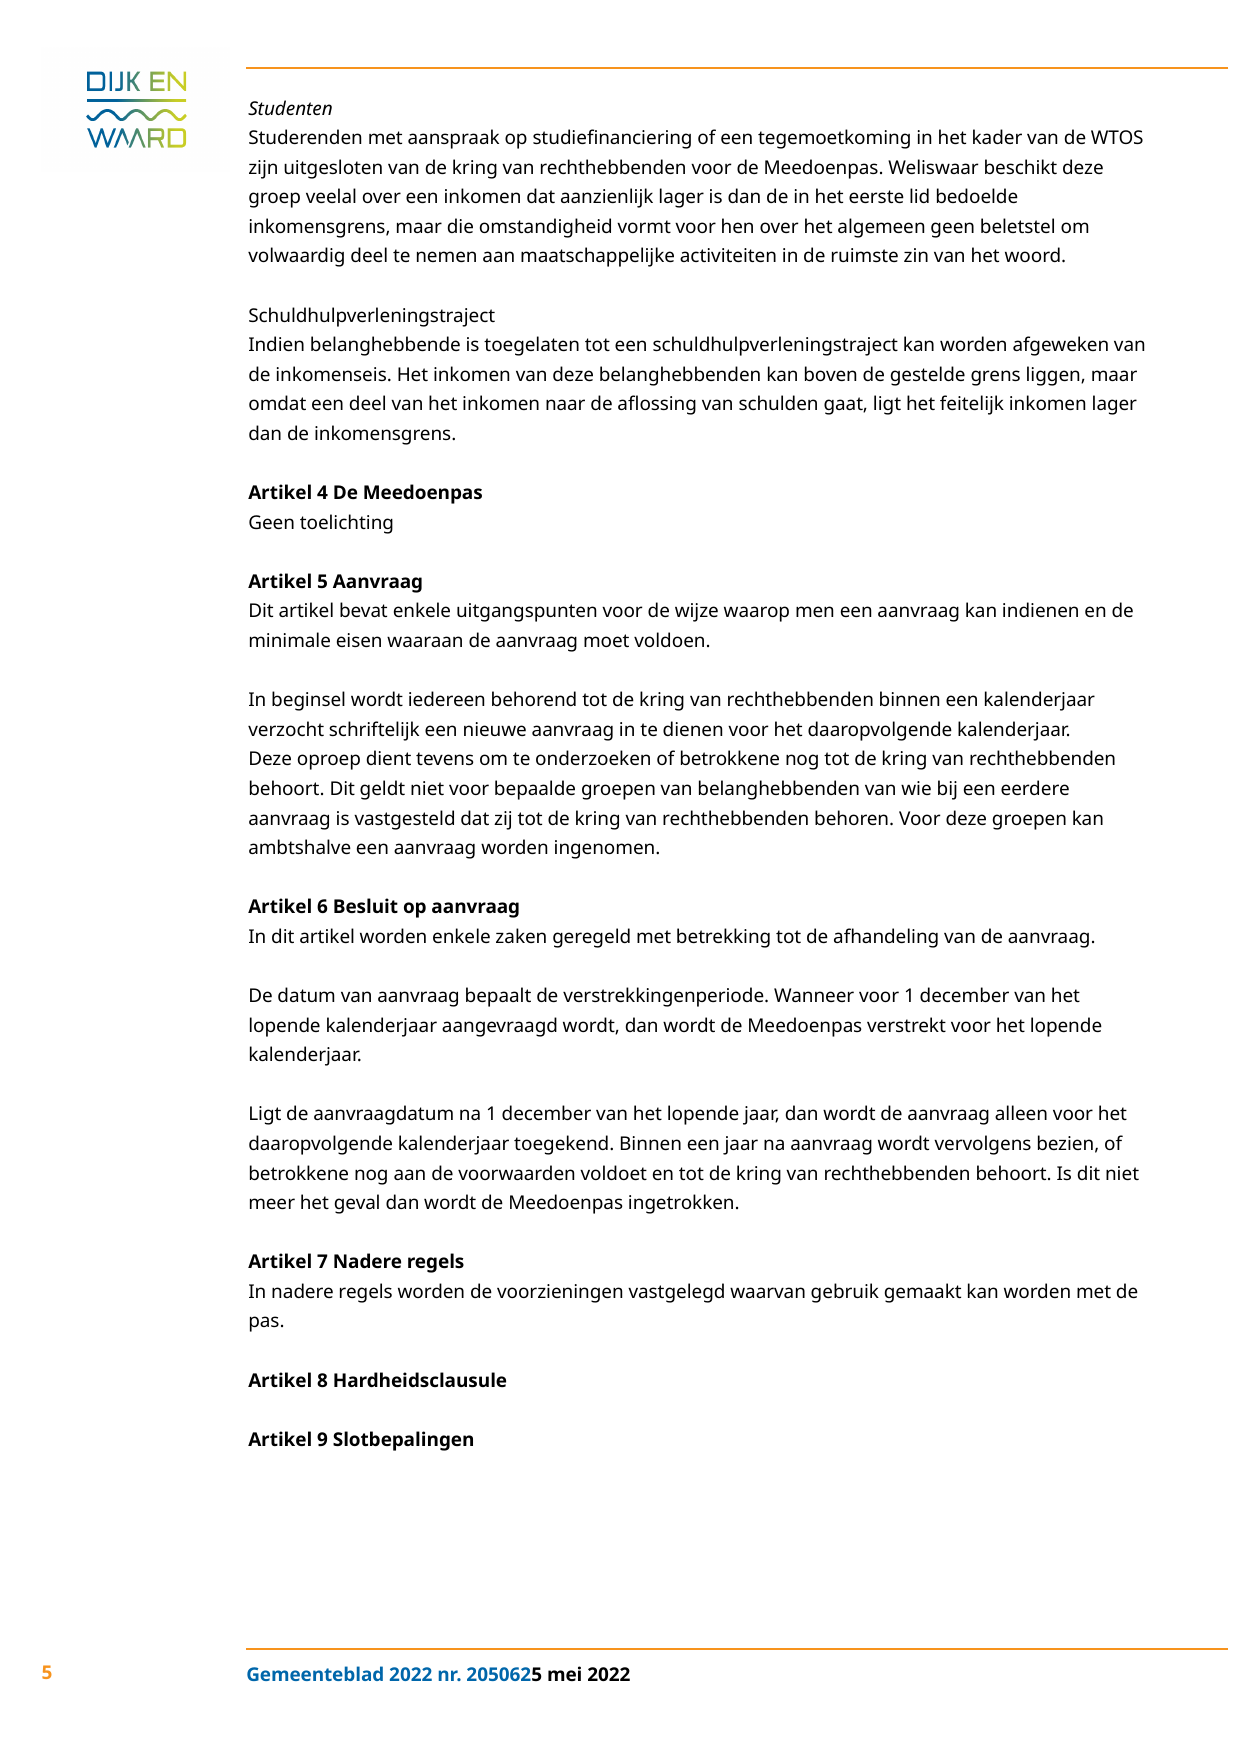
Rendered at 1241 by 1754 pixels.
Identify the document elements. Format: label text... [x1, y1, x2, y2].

text Studerenden met aanspraak op studiefinanciering of een tegemoetkoming in het kader van de WTOS zijn uitgesloten van de kring van rechthebbenden voor de Meedoenpas. Weliswaar beschikt deze groep veelal over een inkomen dat aanzienlijk lager is dan de in het eerste lid bedoelde inkomensgrens, maar die omstandigheid vormt voor hen over het algemeen geen beletstel om volwaardig deel te nemen aan maatschappelijke activiteiten in de ruimste zin van het woord. [248, 124, 1152, 268]
text De datum van aanvraag bepaalt de verstrekkingenperiode. Wanneer voor 1 december van het lopende kalenderjaar aangevraagd wordt, dan wordt de Meedoenpas verstrekt voor het lopende kalenderjaar. [248, 982, 1152, 1067]
text In dit artikel worden enkele zaken geregeld met betrekking tot de afhandeling van de aanvraag. [248, 923, 1152, 949]
text Artikel 7 Nadere regels [248, 1248, 1152, 1274]
text Geen toelichting [248, 509, 1152, 535]
text In beginsel wordt iedereen behorend tot de kring van rechthebbenden binnen een kalenderjaar verzocht schriftelijk een nieuwe aanvraag in te dienen voor het daaropvolgende kalenderjaar. [248, 686, 1152, 742]
text Studenten [248, 95, 1152, 121]
text Indien belanghebbende is toegelaten tot een schuldhulpverleningstraject kan worden afgeweken van de inkomenseis. Het inkomen van deze belanghebbenden kan boven de gestelde grens liggen, maar omdat een deel van het inkomen naar de aflossing van schulden gaat, ligt het feitelijk inkomen lager dan de inkomensgrens. [248, 331, 1152, 446]
text pas. [248, 1308, 1152, 1333]
text Artikel 8 Hardheidsclausule [248, 1367, 1152, 1393]
text Schuldhulpverleningstraject [248, 302, 1152, 328]
picture [41, 47, 231, 172]
text In nadere regels worden de voorzieningen vastgelegd waarvan gebruik gemaakt kan worden met de [248, 1278, 1152, 1304]
text Ligt de aanvraagdatum na 1 december van het lopende jaar, dan wordt de aanvraag alleen voor het daaropvolgende kalenderjaar toegekend. Binnen een jaar na aanvraag wordt vervolgens bezien, of betrokkene nog aan de voorwaarden voldoet en tot de kring van rechthebbenden behoort. Is dit niet meer het geval dan wordt de Meedoenpas ingetrokken. [248, 1101, 1152, 1215]
text Artikel 9 Slotbepalingen [248, 1426, 1152, 1452]
text Artikel 4 De Meedoenpas [248, 479, 1152, 505]
text Artikel 6 Besluit op aanvraag [248, 893, 1152, 919]
text Dit artikel bevat enkele uitgangspunten voor de wijze waarop men een aanvraag kan indienen en de minimale eisen waaraan de aanvraag moet voldoen. [248, 598, 1152, 653]
text Deze oproep dient tevens om te onderzoeken of betrokkene nog tot de kring van rechthebbenden behoort. Dit geldt niet voor bepaalde groepen van belanghebbenden van wie bij een eerdere aanvraag is vastgesteld dat zij tot de kring van rechthebbenden behoren. Voor deze groepen kan ambtshalve een aanvraag worden ingenomen. [248, 746, 1152, 860]
text Artikel 5 Aanvraag [248, 568, 1152, 594]
